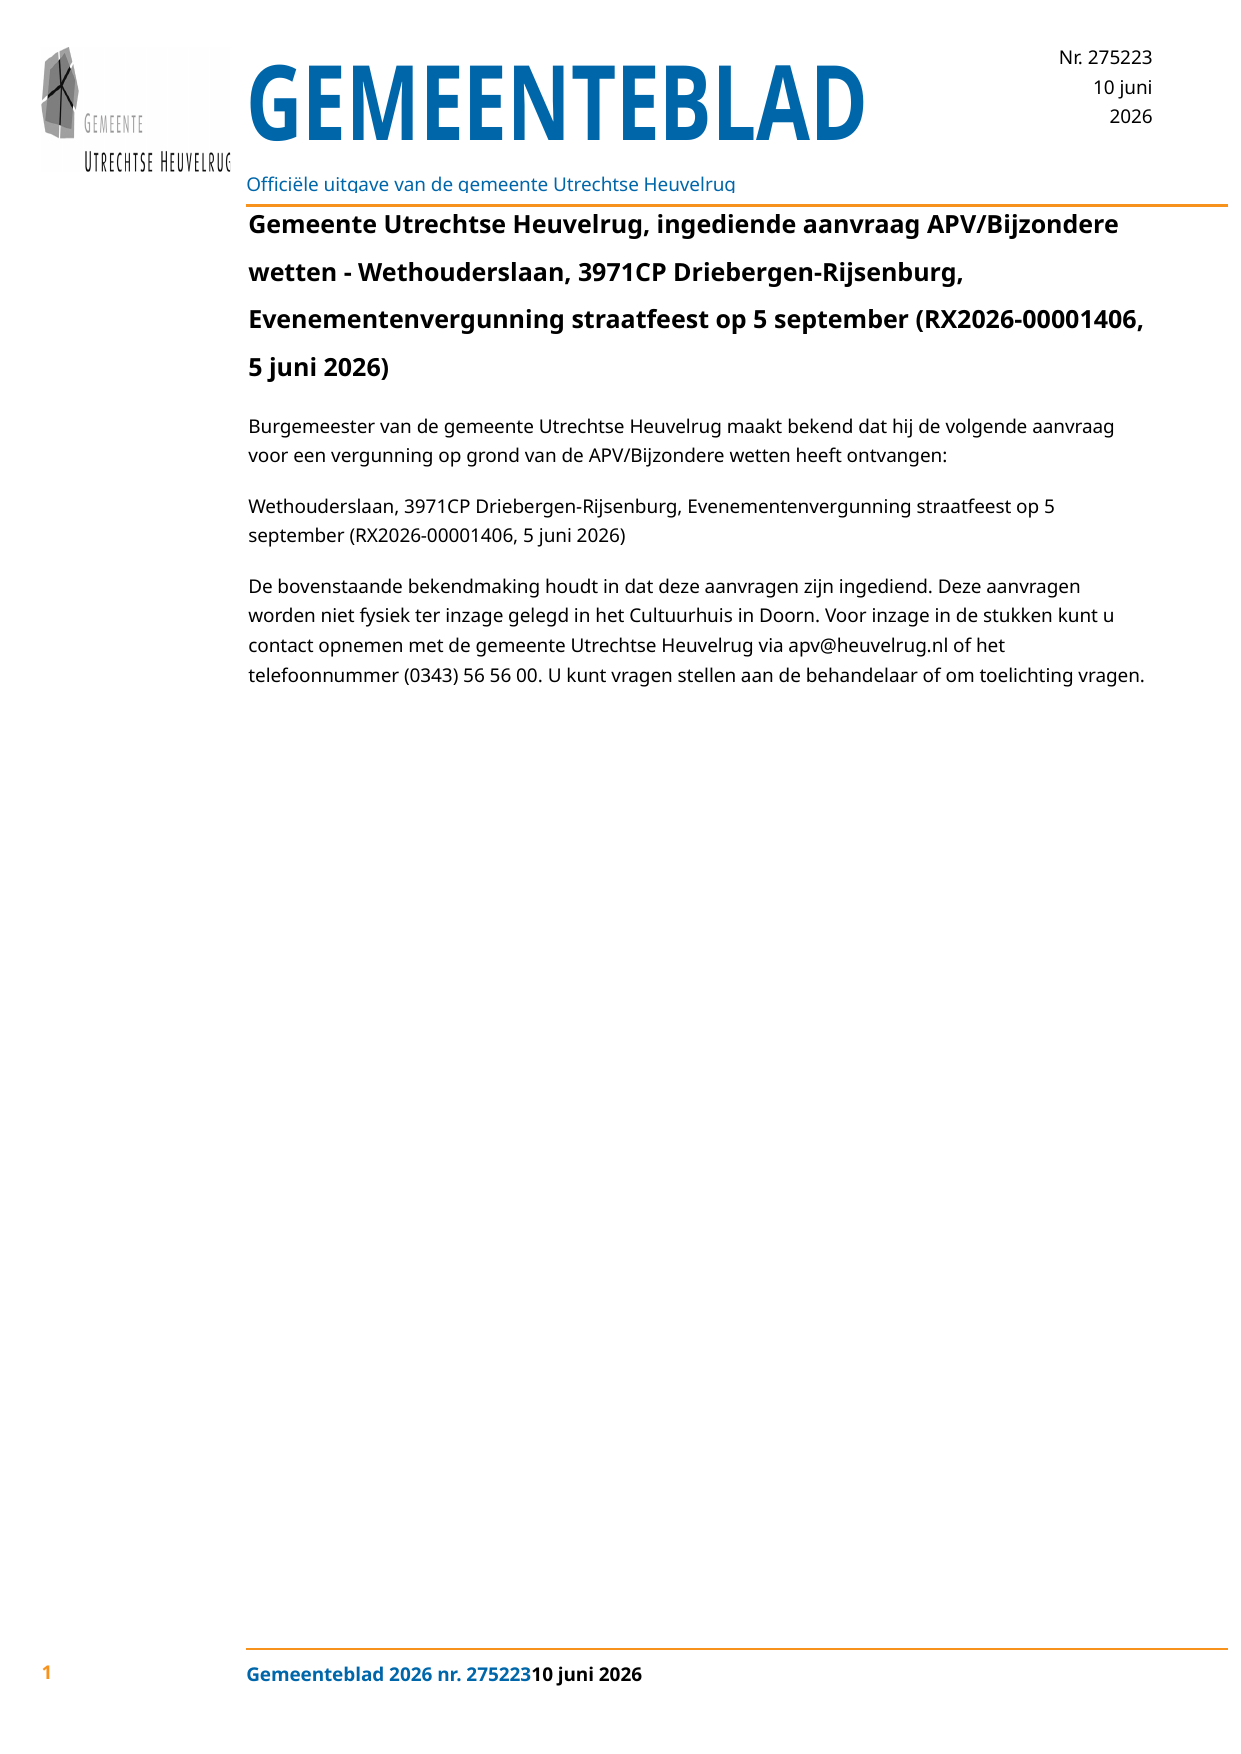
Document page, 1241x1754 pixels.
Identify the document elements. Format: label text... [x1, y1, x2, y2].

text Wethouderslaan, 3971CP Driebergen-Rijsenburg, Evenementenvergunning straatfeest op 5 september (RX2026-00001406, 5 juni 2026) [248, 493, 1152, 548]
text Burgemeester van de gemeente Utrechtse Heuvelrug maakt bekend dat hij de volgende aanvraag voor een vergunning op grond van de APV/Bijzondere wetten heeft ontvangen: [248, 413, 1152, 468]
picture [41, 47, 231, 172]
text De bovenstaande bekendmaking houdt in dat deze aanvragen zijn ingediend. Deze aanvragen worden niet fysiek ter inzage gelegd in het Cultuurhuis in Doorn. Voor inzage in de stukken kunt u contact opnemen met de gemeente Utrechtse Heuvelrug via apv@heuvelrug.nl of het telefoonnummer (0343) 56 56 00. U kunt vragen stellen aan de behandelaar of om toelichting vragen. [248, 573, 1152, 688]
text Gemeente Utrechtse Heuvelrug, ingediende aanvraag APV/Bijzondere wetten - Wethouderslaan, 3971CP Driebergen-Rijsenburg, Evenementenvergunning straatfeest op 5 september (RX2026-00001406, 5 juni 2026) [248, 207, 1152, 384]
